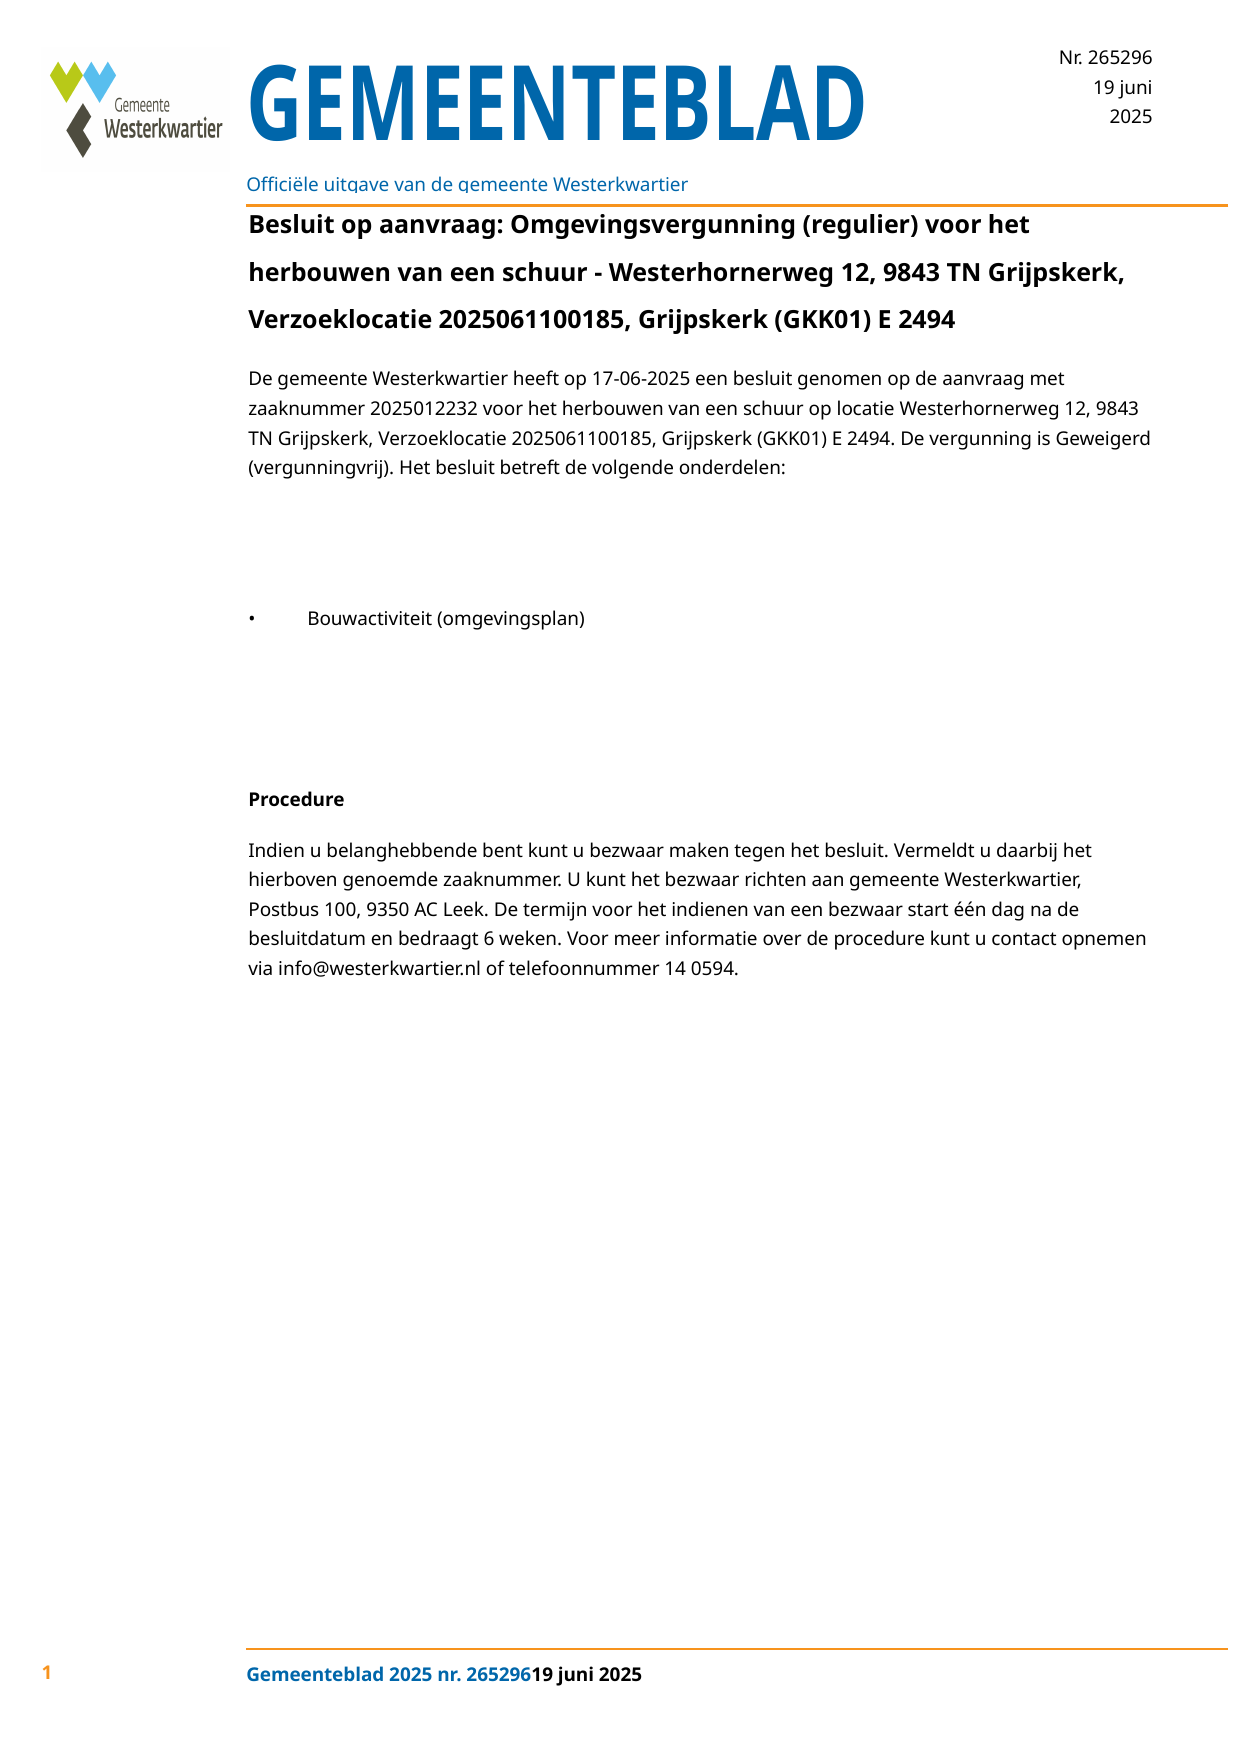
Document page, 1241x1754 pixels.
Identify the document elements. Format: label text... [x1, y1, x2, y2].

list Bouwactiviteit (omgevingsplan) [248, 606, 1152, 631]
text Indien u belanghebbende bent kunt u bezwaar maken tegen het besluit. Vermeldt u daarbij het hierboven genoemde zaaknummer. U kunt het bezwaar richten aan gemeente Westerkwartier, Postbus 100, 9350 AC Leek. De termijn voor het indienen van een bezwaar start één dag na de besluitdatum en bedraagt 6 weken. Voor meer informatie over de procedure kunt u contact opnemen via info@westerkwartier.nl of telefoonnummer 14 0594. [248, 837, 1152, 981]
text Besluit op aanvraag: Omgevingsvergunning (regulier) voor het herbouwen van een schuur - Westerhornerweg 12, 9843 TN Grijpskerk, Verzoeklocatie 2025061100185, Grijpskerk (GKK01) E 2494 [248, 207, 1152, 336]
text Procedure [248, 786, 1152, 812]
picture [41, 47, 231, 172]
text De gemeente Westerkwartier heeft op 17-06-2025 een besluit genomen op de aanvraag met zaaknummer 2025012232 voor het herbouwen van een schuur op locatie Westerhornerweg 12, 9843 TN Grijpskerk, Verzoeklocatie 2025061100185, Grijpskerk (GKK01) E 2494. De vergunning is Geweigerd (vergunningvrij). Het besluit betreft de volgende onderdelen: [248, 366, 1152, 480]
